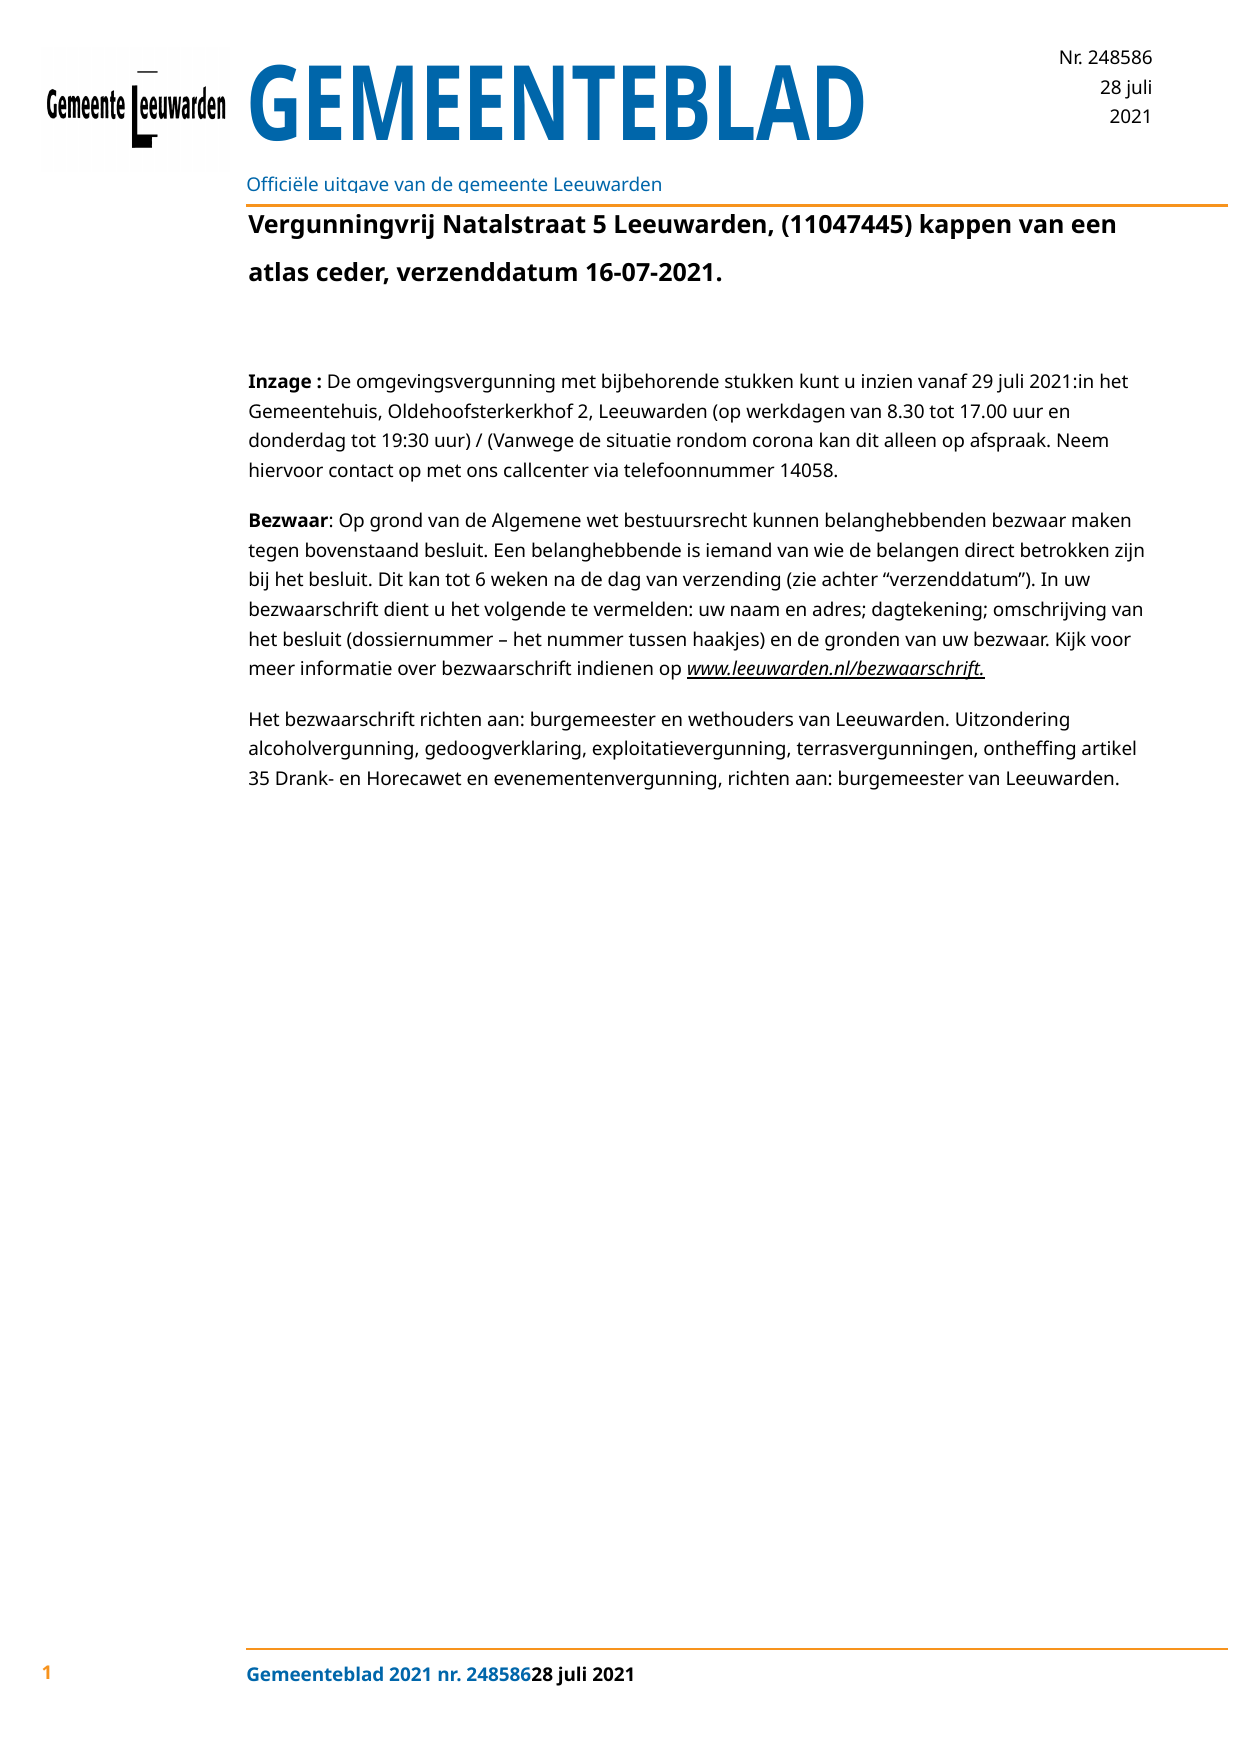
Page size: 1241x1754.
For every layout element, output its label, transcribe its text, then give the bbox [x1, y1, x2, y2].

picture [41, 47, 231, 172]
text Het bezwaarschrift richten aan: burgemeester en wethouders van Leeuwarden. Uitzondering alcoholvergunning, gedoogverklaring, exploitatievergunning, terrasvergunningen, ontheffing artikel 35 Drank- en Horecawet en evenementenvergunning, richten aan: burgemeester van Leeuwarden. [248, 706, 1152, 791]
text Inzage : De omgevingsvergunning met bijbehorende stukken kunt u inzien vanaf 29 juli 2021:in het Gemeentehuis, Oldehoofsterkerkhof 2, Leeuwarden (op werkdagen van 8.30 tot 17.00 uur en donderdag tot 19:30 uur) / (Vanwege de situatie rondom corona kan dit alleen op afspraak. Neem hiervoor contact op met ons callcenter via telefoonnummer 14058. [248, 368, 1152, 483]
text Bezwaar: Op grond van de Algemene wet bestuursrecht kunnen belanghebbenden bezwaar maken tegen bovenstaand besluit. Een belanghebbende is iemand van wie de belangen direct betrokken zijn bij het besluit. Dit kan tot 6 weken na de dag van verzending (zie achter “verzenddatum”). In uw bezwaarschrift dient u het volgende te vermelden: uw naam en adres; dagtekening; omschrijving van het besluit (dossiernummer – het nummer tussen haakjes) en de gronden van uw bezwaar. Kijk voor meer informatie over bezwaarschrift indienen op www.leeuwarden.nl/bezwaarschrift. [248, 507, 1152, 681]
text Vergunningvrij Natalstraat 5 Leeuwarden, (11047445) kappen van een atlas ceder, verzenddatum 16-07-2021. [248, 207, 1152, 288]
